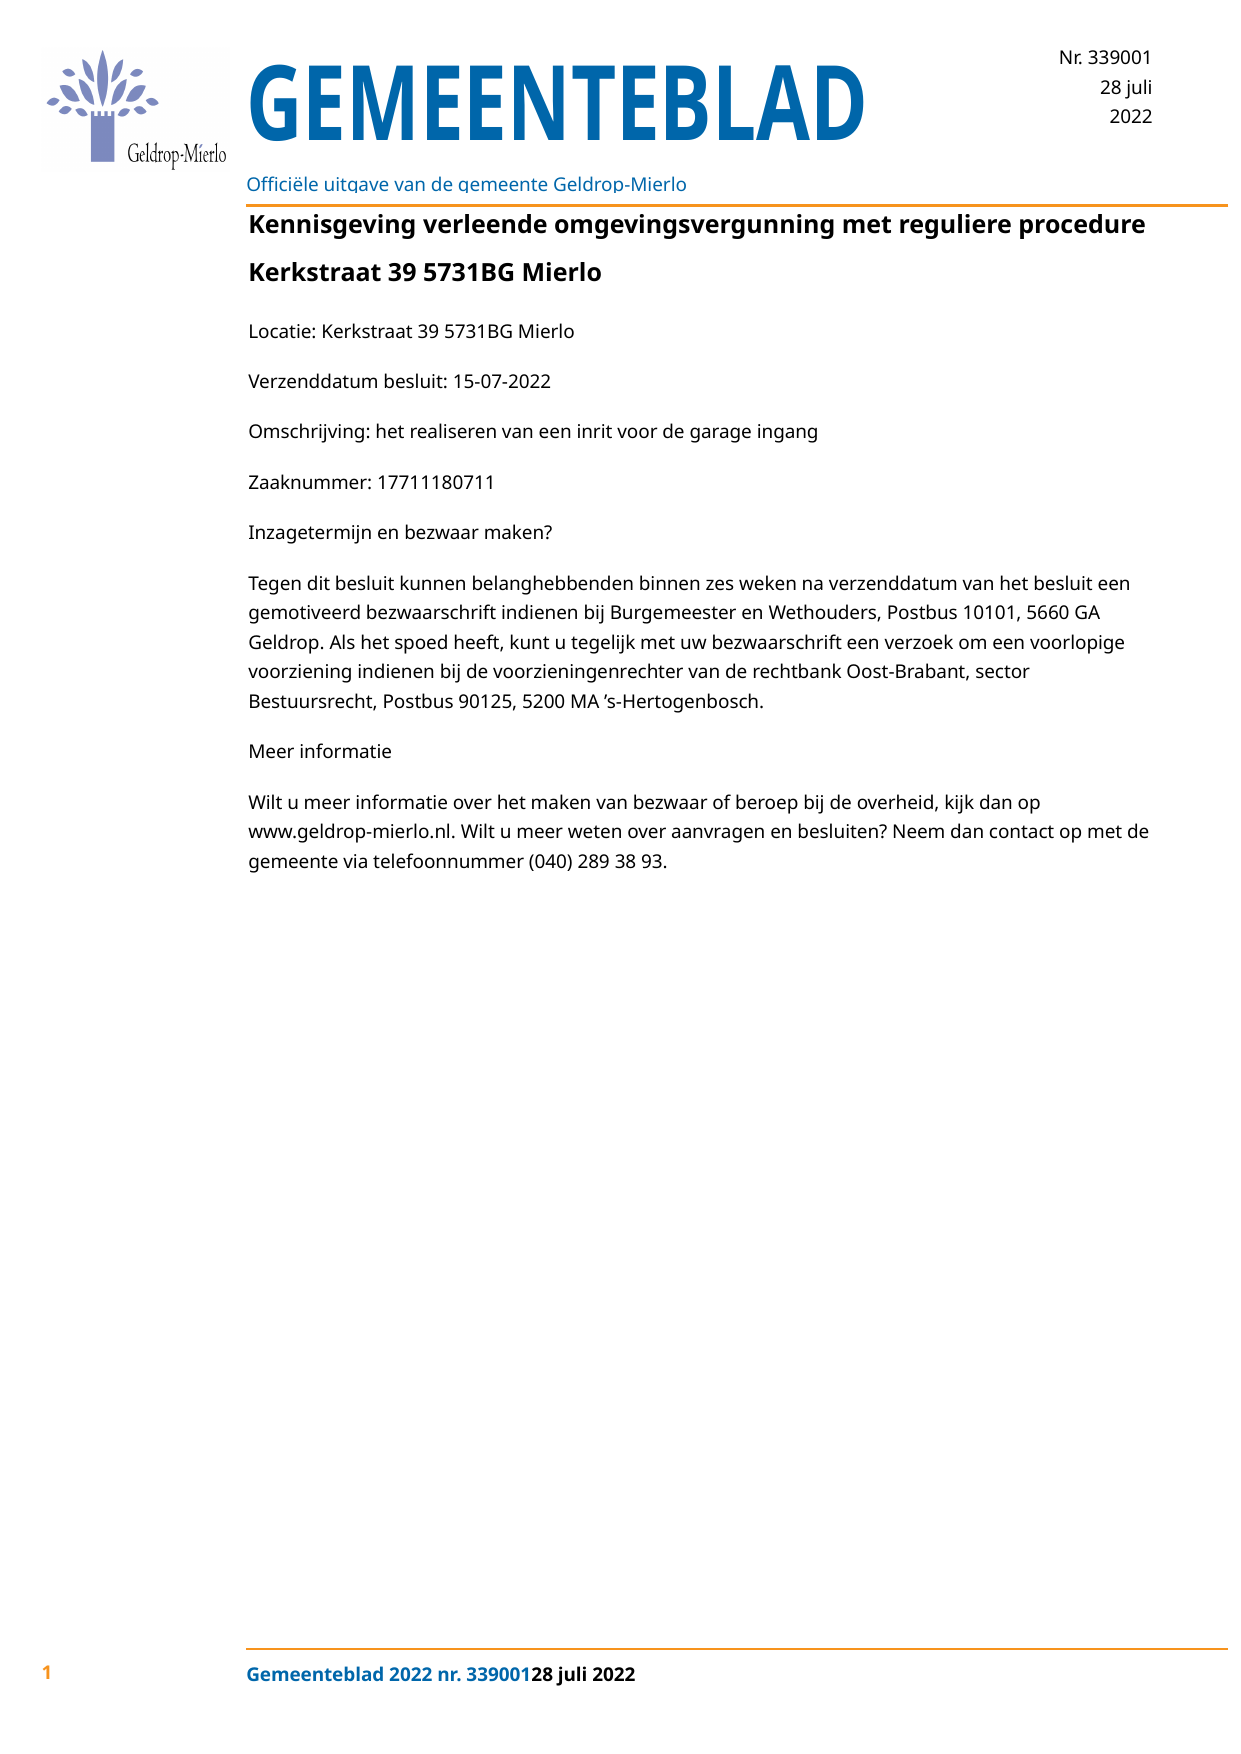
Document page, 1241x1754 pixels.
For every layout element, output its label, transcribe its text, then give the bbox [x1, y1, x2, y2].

text Wilt u meer informatie over het maken van bezwaar of beroep bij de overheid, kijk dan op www.geldrop-mierlo.nl. Wilt u meer weten over aanvragen en besluiten? Neem dan contact op met de gemeente via telefoonnummer (040) 289 38 93. [248, 789, 1152, 874]
picture [41, 47, 231, 172]
text Inzagetermijn en bezwaar maken? [248, 519, 1152, 545]
text Omschrijving: het realiseren van een inrit voor de garage ingang [248, 419, 1152, 444]
text Locatie: Kerkstraat 39 5731BG Mierlo [248, 318, 1152, 344]
text Zaaknummer: 17711180711 [248, 469, 1152, 495]
text Verzenddatum besluit: 15-07-2022 [248, 368, 1152, 394]
text Tegen dit besluit kunnen belanghebbenden binnen zes weken na verzenddatum van het besluit een gemotiveerd bezwaarschrift indienen bij Burgemeester en Wethouders, Postbus 10101, 5660 GA Geldrop. Als het spoed heeft, kunt u tegelijk met uw bezwaarschrift een verzoek om een voorlopige voorziening indienen bij de voorzieningenrechter van de rechtbank Oost-Brabant, sector Bestuursrecht, Postbus 90125, 5200 MA ’s-Hertogenbosch. [248, 570, 1152, 714]
text Meer informatie [248, 739, 1152, 764]
text Kennisgeving verleende omgevingsvergunning met reguliere procedure Kerkstraat 39 5731BG Mierlo [248, 207, 1152, 288]
